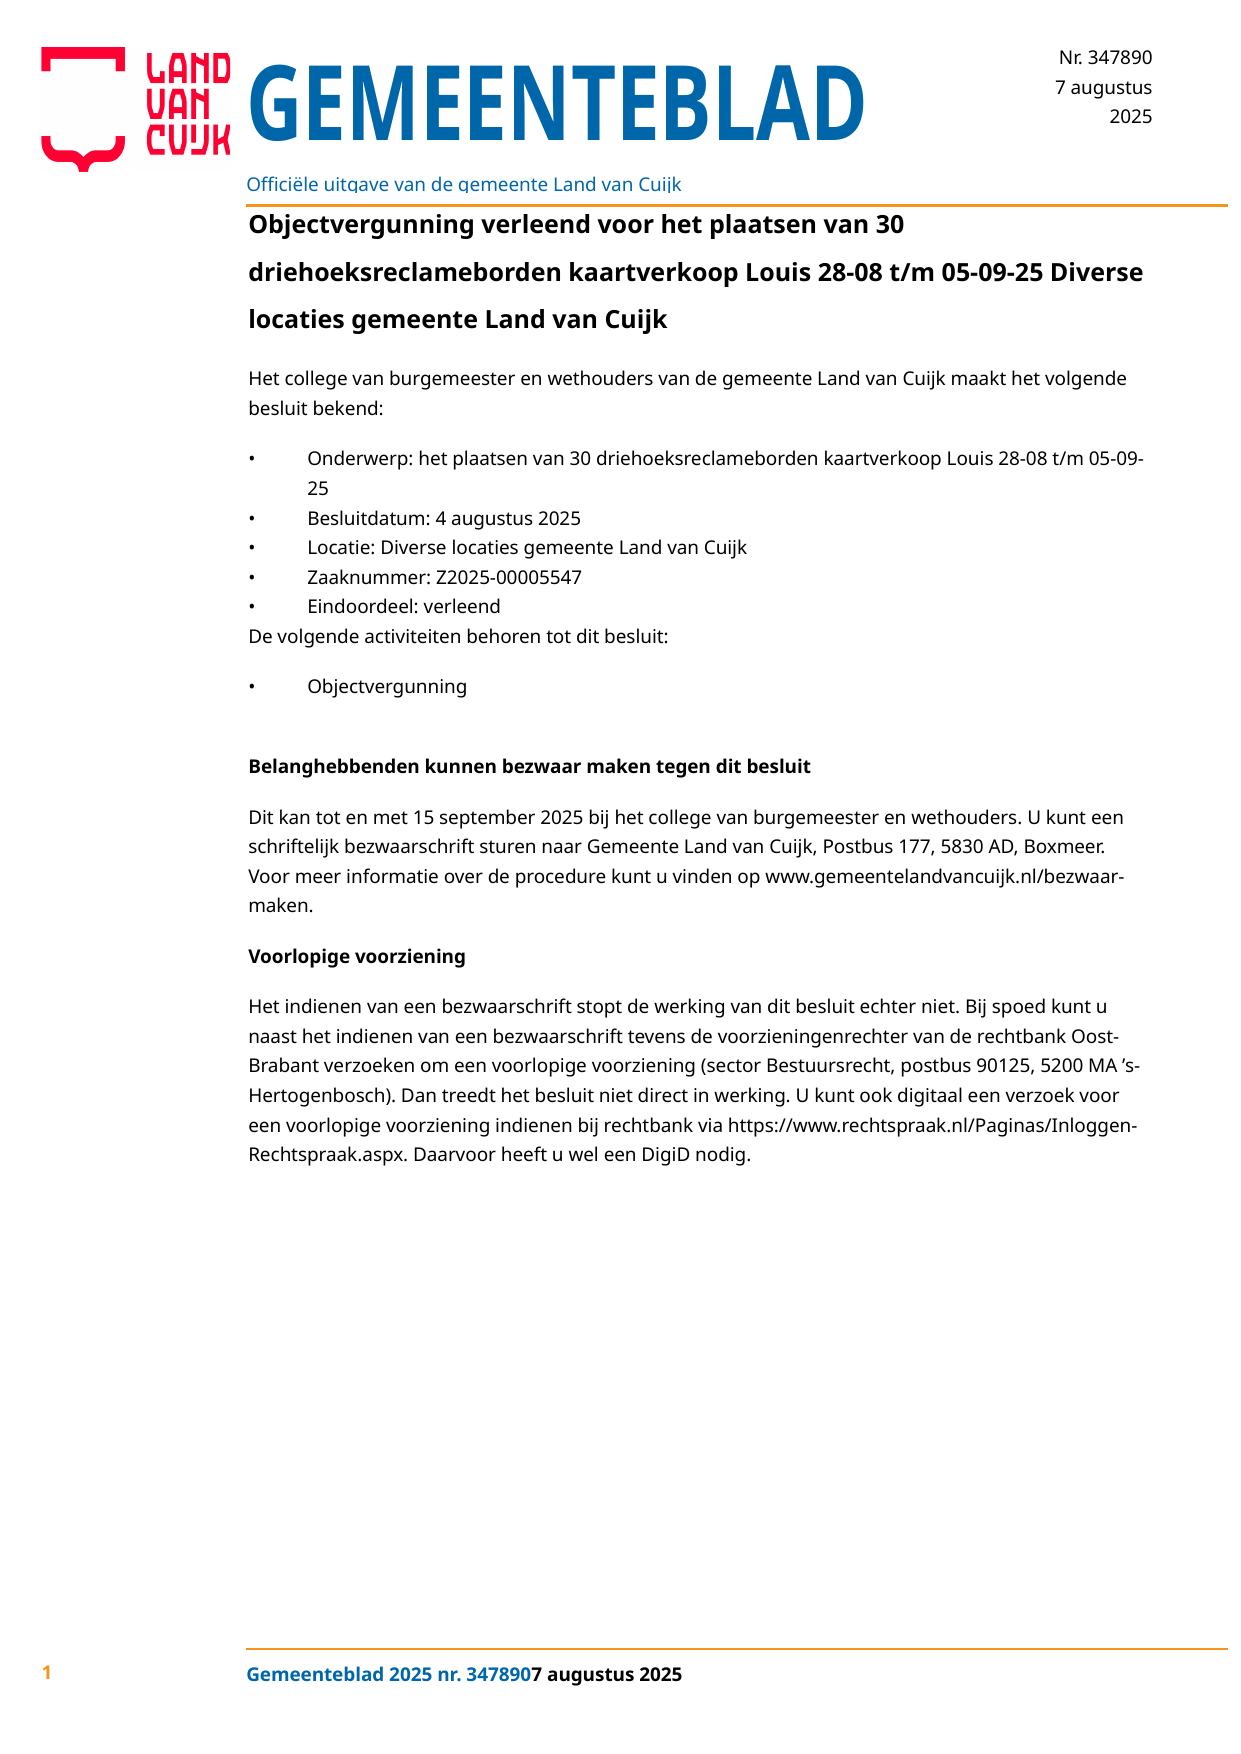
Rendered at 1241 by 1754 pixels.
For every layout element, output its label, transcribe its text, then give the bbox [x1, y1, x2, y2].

text Voorlopige voorziening [248, 943, 1152, 969]
picture [41, 47, 231, 172]
text Objectvergunning verleend voor het plaatsen van 30 driehoeksreclameborden kaartverkoop Louis 28-08 t/m 05-09-25 Diverse locaties gemeente Land van Cuijk [248, 207, 1152, 336]
list Objectvergunning [248, 673, 1152, 699]
text Belanghebbenden kunnen bezwaar maken tegen dit besluit [248, 753, 1152, 779]
list Zaaknummer: Z2025-00005547 [248, 564, 1152, 589]
list Onderwerp: het plaatsen van 30 driehoeksreclameborden kaartverkoop Louis 28-08 t/m 05-09-25 [248, 446, 1152, 501]
text De volgende activiteiten behoren tot dit besluit: [248, 623, 1152, 649]
text Het indienen van een bezwaarschrift stopt de werking van dit besluit echter niet. Bij spoed kunt u naast het indienen van een bezwaarschrift tevens de voorzieningenrechter van de rechtbank Oost-Brabant verzoeken om een voorlopige voorziening (sector Bestuursrecht, postbus 90125, 5200 MA ’s-Hertogenbosch). Dan treedt het besluit niet direct in werking. U kunt ook digitaal een verzoek voor een voorlopige voorziening indienen bij rechtbank via https://www.rechtspraak.nl/Paginas/Inloggen-Rechtspraak.aspx. Daarvoor heeft u wel een DigiD nodig. [248, 993, 1152, 1167]
list Eindoordeel: verleend [248, 593, 1152, 619]
list Besluitdatum: 4 augustus 2025 [248, 505, 1152, 530]
text Dit kan tot en met 15 september 2025 bij het college van burgemeester en wethouders. U kunt een schriftelijk bezwaarschrift sturen naar Gemeente Land van Cuijk, Postbus 177, 5830 AD, Boxmeer. Voor meer informatie over de procedure kunt u vinden op www.gemeentelandvancuijk.nl/bezwaar-maken. [248, 804, 1152, 918]
text Het college van burgemeester en wethouders van de gemeente Land van Cuijk maakt het volgende besluit bekend: [248, 366, 1152, 421]
list Locatie: Diverse locaties gemeente Land van Cuijk [248, 534, 1152, 560]
